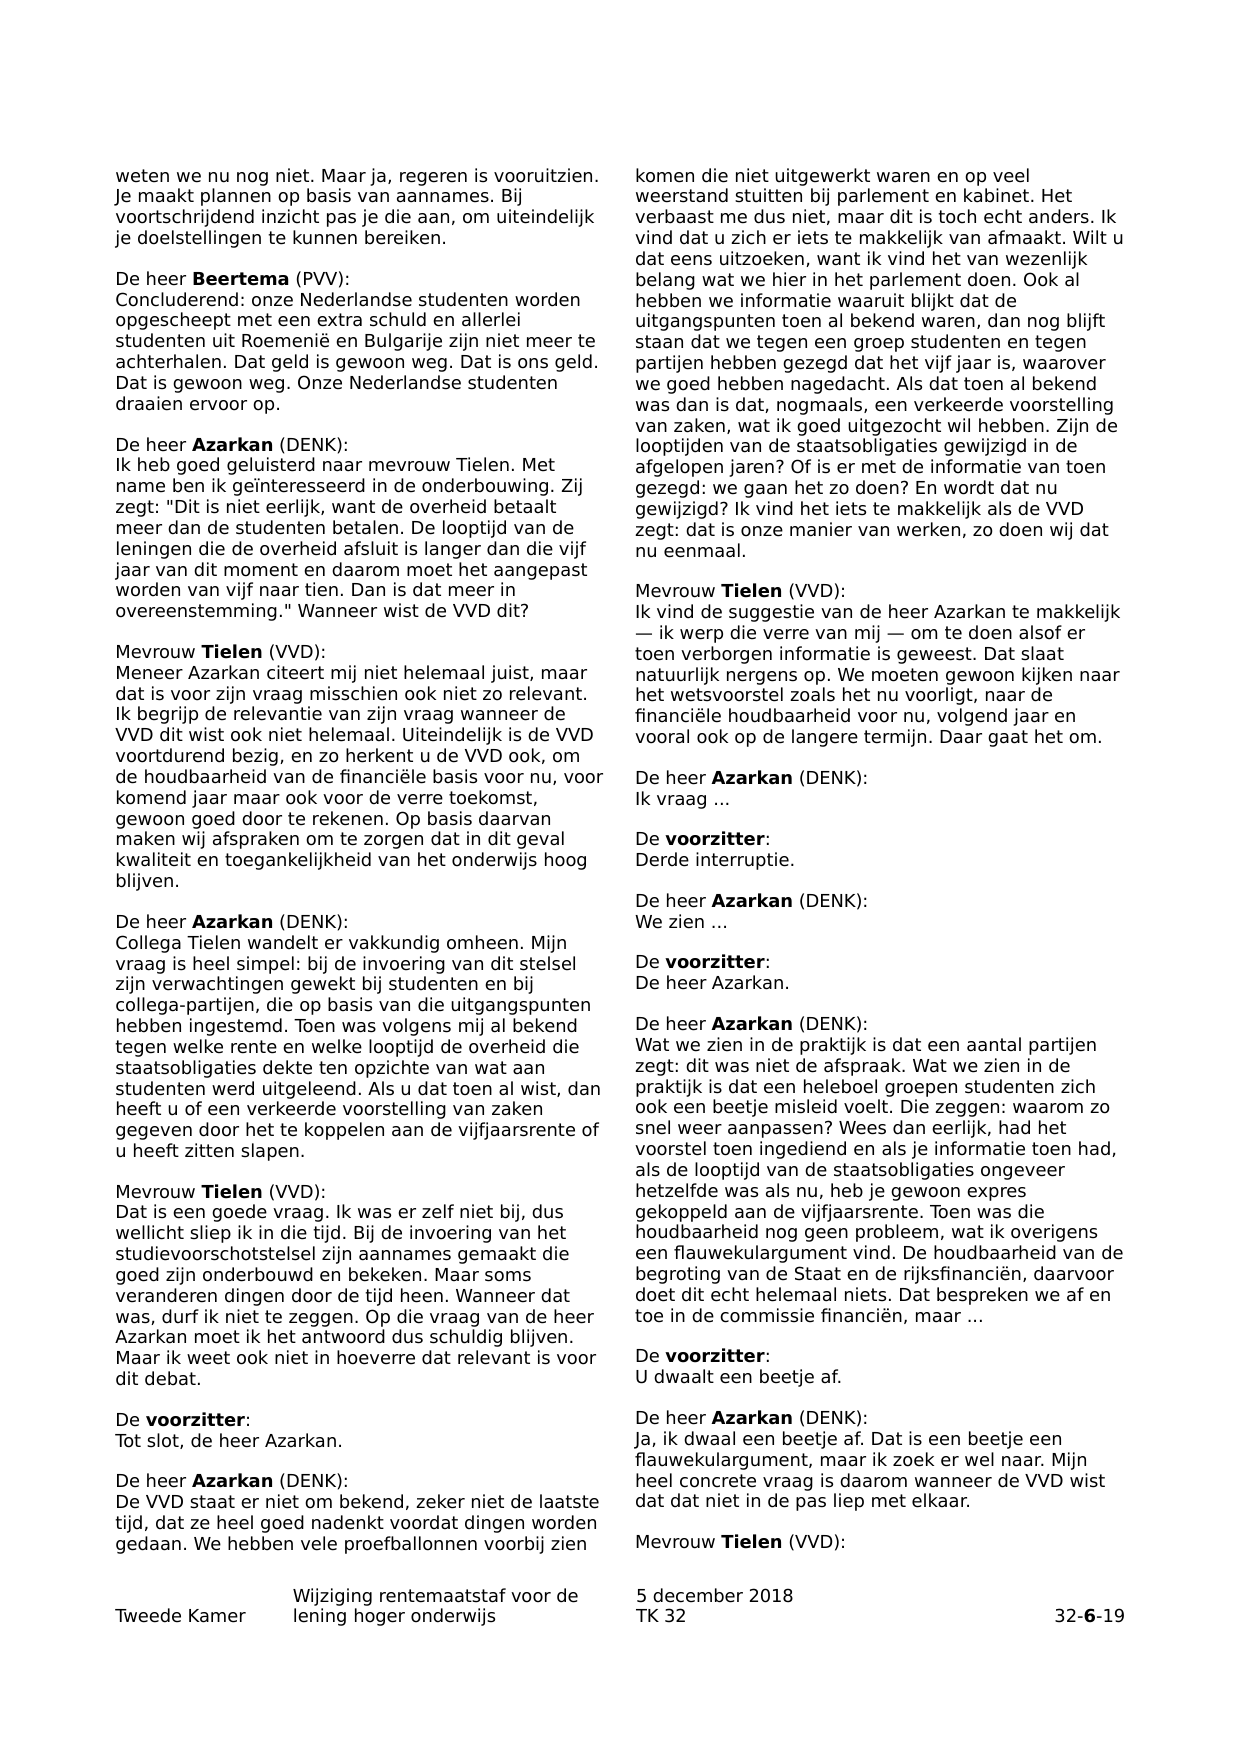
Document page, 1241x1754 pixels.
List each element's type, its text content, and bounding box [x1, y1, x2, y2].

text Ik vind de suggestie van de heer Azarkan te makkelijk — ik werp die verre van mij — om te doen alsof er toen verborgen informatie is geweest. Dat slaat natuurlijk nergens op. We moeten gewoon kijken naar het wetsvoorstel zoals het nu voorligt, naar de financiële houdbaarheid voor nu, volgend jaar en vooral ook op de langere termijn. Daar gaat het om. [635, 602, 1125, 748]
text Mevrouw Tielen (VVD): [115, 642, 605, 662]
text De heer Beertema (PVV): [115, 269, 605, 289]
text De heer Azarkan. [635, 973, 1125, 994]
text Tot slot, de heer Azarkan. [115, 1431, 605, 1451]
text De heer Azarkan (DENK): [635, 891, 1125, 912]
text De heer Azarkan (DENK): [115, 912, 605, 932]
text De heer Azarkan (DENK): [115, 434, 605, 455]
text De VVD staat er niet om bekend, zeker niet de laatste tijd, dat ze heel goed nadenkt voordat dingen worden gedaan. We hebben vele proefballonnen voorbij zien [115, 1492, 605, 1554]
text Derde interruptie. [635, 850, 1125, 871]
text De voorzitter: [115, 1410, 605, 1431]
text De voorzitter: [635, 1346, 1125, 1367]
text Mevrouw Tielen (VVD): [635, 581, 1125, 602]
text Ik vraag ... [635, 788, 1125, 809]
text weten we nu nog niet. Maar ja, regeren is vooruitzien. Je maakt plannen op basis van aannames. Bij voortschrijdend inzicht pas je die aan, om uiteindelijk je doelstellingen te kunnen bereiken. [115, 165, 605, 249]
text De heer Azarkan (DENK): [635, 768, 1125, 788]
text Concluderend: onze Nederlandse studenten worden opgescheept met een extra schuld en allerlei studenten uit Roemenië en Bulgarije zijn niet meer te achterhalen. Dat geld is gewoon weg. Dat is ons geld. Dat is gewoon weg. Onze Nederlandse studenten draaien ervoor op. [115, 289, 605, 414]
text De voorzitter: [635, 829, 1125, 850]
text U dwaalt een beetje af. [635, 1367, 1125, 1388]
text Mevrouw Tielen (VVD): [115, 1182, 605, 1202]
text De heer Azarkan (DENK): [115, 1471, 605, 1492]
text Wat we zien in de praktijk is dat een aantal partijen zegt: dit was niet de afspraak. Wat we zien in de praktijk is dat een heleboel groepen studenten zich ook een beetje misleid voelt. Die zeggen: waarom zo snel weer aanpassen? Wees dan eerlijk, had het voorstel toen ingediend en als je informatie toen had, als de looptijd van de staatsobligaties ongeveer hetzelfde was als nu, heb je gewoon expres gekoppeld aan de vijfjaarsrente. Toen was die houdbaarheid nog geen probleem, wat ik overigens een flauwekulargument vind. De houdbaarheid van de begroting van de Staat en de rijksfinanciën, daarvoor doet dit echt helemaal niets. Dat bespreken we af en toe in de commissie financiën, maar ... [635, 1035, 1125, 1326]
text We zien ... [635, 912, 1125, 932]
text komen die niet uitgewerkt waren en op veel weerstand stuitten bij parlement en kabinet. Het verbaast me dus niet, maar dit is toch echt anders. Ik vind dat u zich er iets te makkelijk van afmaakt. Wilt u dat eens uitzoeken, want ik vind het van wezenlijk belang wat we hier in het parlement doen. Ook al hebben we informatie waaruit blijkt dat de uitgangspunten toen al bekend waren, dan nog blijft staan dat we tegen een groep studenten en tegen partijen hebben gezegd dat het vijf jaar is, waarover we goed hebben nagedacht. Als dat toen al bekend was dan is dat, nogmaals, een verkeerde voorstelling van zaken, wat ik goed uitgezocht wil hebben. Zijn de looptijden van de staatsobligaties gewijzigd in de afgelopen jaren? Of is er met de informatie van toen gezegd: we gaan het zo doen? En wordt dat nu gewijzigd? Ik vind het iets te makkelijk als de VVD zegt: dat is onze manier van werken, zo doen wij dat nu eenmaal. [635, 165, 1125, 561]
text De heer Azarkan (DENK): [635, 1408, 1125, 1429]
text De voorzitter: [635, 952, 1125, 973]
text De heer Azarkan (DENK): [635, 1014, 1125, 1035]
text Mevrouw Tielen (VVD): [635, 1532, 1125, 1553]
text Dat is een goede vraag. Ik was er zelf niet bij, dus wellicht sliep ik in die tijd. Bij de invoering van het studievoorschotstelsel zijn aannames gemaakt die goed zijn onderbouwd en bekeken. Maar soms veranderen dingen door de tijd heen. Wanneer dat was, durf ik niet te zeggen. Op die vraag van de heer Azarkan moet ik het antwoord dus schuldig blijven. Maar ik weet ook niet in hoeverre dat relevant is voor dit debat. [115, 1202, 605, 1390]
text Ik heb goed geluisterd naar mevrouw Tielen. Met name ben ik geïnteresseerd in de onderbouwing. Zij zegt: "Dit is niet eerlijk, want de overheid betaalt meer dan de studenten betalen. De looptijd van de leningen die de overheid afsluit is langer dan die vijf jaar van dit moment en daarom moet het aangepast worden van vijf naar tien. Dan is dat meer in overeenstemming." Wanneer wist de VVD dit? [115, 455, 605, 622]
text Meneer Azarkan citeert mij niet helemaal juist, maar dat is voor zijn vraag misschien ook niet zo relevant. Ik begrijp de relevantie van zijn vraag wanneer de VVD dit wist ook niet helemaal. Uiteindelijk is de VVD voortdurend bezig, en zo herkent u de VVD ook, om de houdbaarheid van de financiële basis voor nu, voor komend jaar maar ook voor de verre toekomst, gewoon goed door te rekenen. Op basis daarvan maken wij afspraken om te zorgen dat in dit geval kwaliteit en toegankelijkheid van het onderwijs hoog blijven. [115, 662, 605, 892]
text Ja, ik dwaal een beetje af. Dat is een beetje een flauwekulargument, maar ik zoek er wel naar. Mijn heel concrete vraag is daarom wanneer de VVD wist dat dat niet in de pas liep met elkaar. [635, 1429, 1125, 1512]
text Collega Tielen wandelt er vakkundig omheen. Mijn vraag is heel simpel: bij de invoering van dit stelsel zijn verwachtingen gewekt bij studenten en bij collega-partijen, die op basis van die uitgangspunten hebben ingestemd. Toen was volgens mij al bekend tegen welke rente en welke looptijd de overheid die staatsobligaties dekte ten opzichte van wat aan studenten werd uitgeleend. Als u dat toen al wist, dan heeft u of een verkeerde voorstelling van zaken gegeven door het te koppelen aan de vijfjaarsrente of u heeft zitten slapen. [115, 932, 605, 1162]
